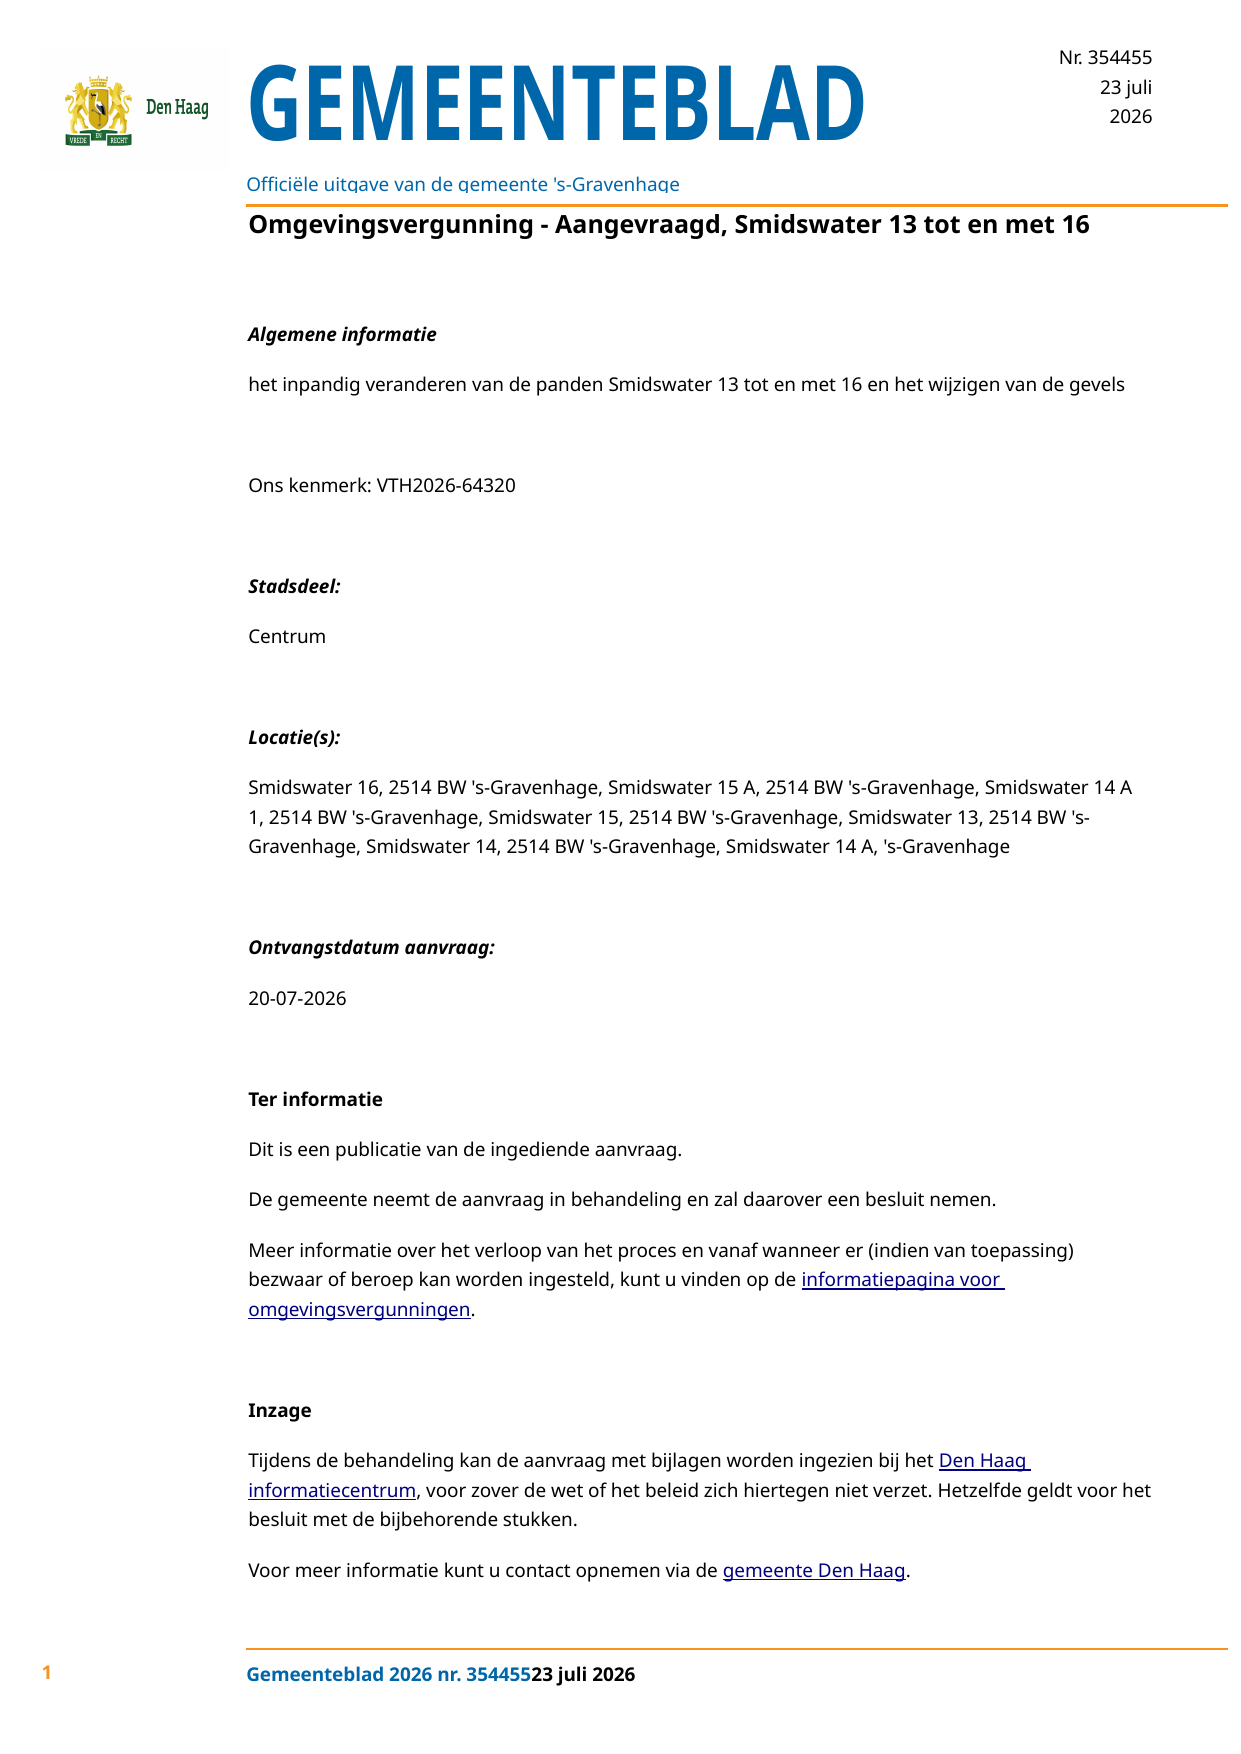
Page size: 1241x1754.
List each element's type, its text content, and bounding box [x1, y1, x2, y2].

text Voor meer informatie kunt u contact opnemen via de gemeente Den Haag. [248, 1557, 1152, 1583]
text De gemeente neemt de aanvraag in behandeling en zal daarover een besluit nemen. [248, 1187, 1152, 1212]
text Algemene informatie [248, 321, 1152, 346]
text Centrum [248, 623, 1152, 649]
text Omgevingsvergunning - Aangevraagd, Smidswater 13 tot en met 16 [248, 207, 1152, 241]
text Ter informatie [248, 1086, 1152, 1111]
text 20-07-2026 [248, 985, 1152, 1011]
text het inpandig veranderen van de panden Smidswater 13 tot en met 16 en het wijzigen van de gevels [248, 371, 1152, 397]
text Smidswater 16, 2514 BW 's-Gravenhage, Smidswater 15 A, 2514 BW 's-Gravenhage, Smidswater 14 A 1, 2514 BW 's-Gravenhage, Smidswater 15, 2514 BW 's-Gravenhage, Smidswater 13, 2514 BW 's-Gravenhage, Smidswater 14, 2514 BW 's-Gravenhage, Smidswater 14 A, 's-Gravenhage [248, 774, 1152, 859]
text Ontvangstdatum aanvraag: [248, 934, 1152, 960]
text Inzage [248, 1397, 1152, 1423]
text Ons kenmerk: VTH2026-64320 [248, 472, 1152, 498]
text Meer informatie over het verloop van het proces en vanaf wanneer er (indien van toepassing) bezwaar of beroep kan worden ingesteld, kunt u vinden op de informatiepagina voor omgevingsvergunningen. [248, 1237, 1152, 1322]
picture [41, 47, 231, 172]
text Stadsdeel: [248, 573, 1152, 598]
text Locatie(s): [248, 724, 1152, 750]
text Tijdens de behandeling kan de aanvraag met bijlagen worden ingezien bij het Den Haag informatiecentrum, voor zover de wet of het beleid zich hiertegen niet verzet. Hetzelfde geldt voor het besluit met de bijbehorende stukken. [248, 1447, 1152, 1532]
text Dit is een publicatie van de ingediende aanvraag. [248, 1136, 1152, 1162]
